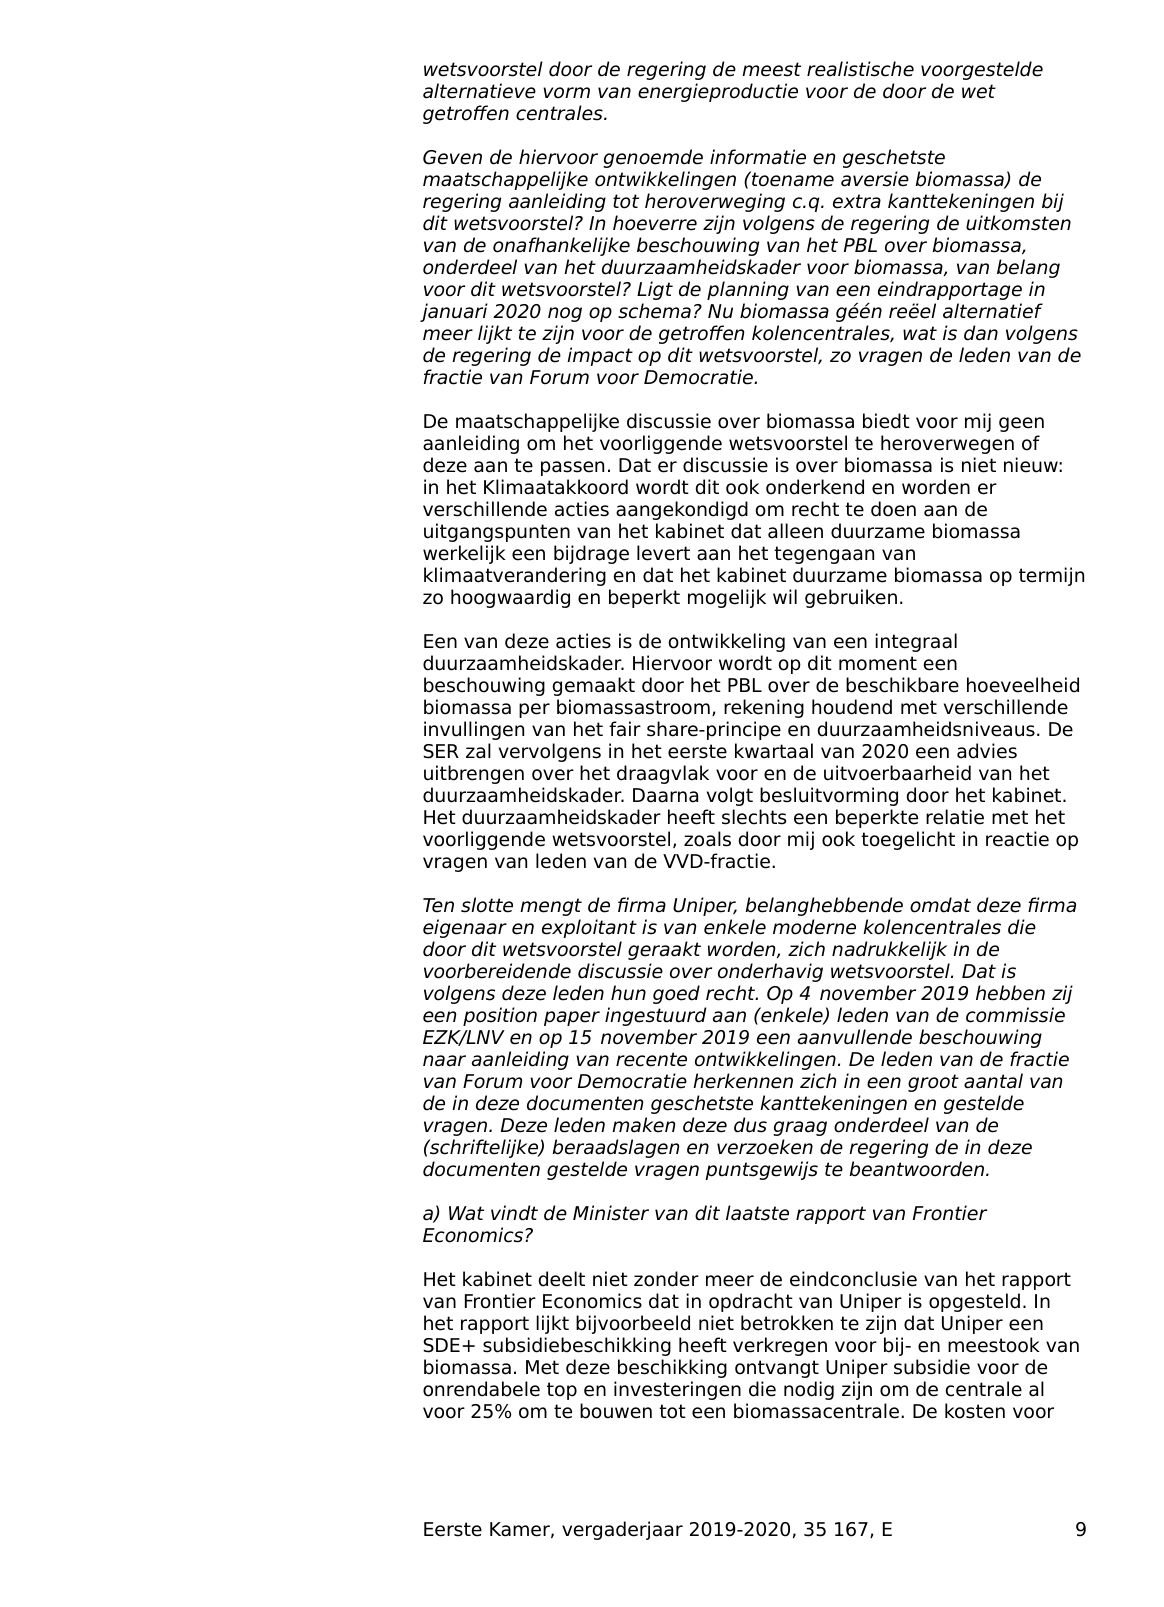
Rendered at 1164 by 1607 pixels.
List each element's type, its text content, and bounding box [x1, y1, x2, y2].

text Een van deze acties is de ontwikkeling van een integraal duurzaamheidskader. Hiervoor wordt op dit moment een beschouwing gemaakt door het PBL over de beschikbare hoeveelheid biomassa per biomassastroom, rekening houdend met verschillende invullingen van het fair share-principe en duurzaamheidsniveaus. De SER zal vervolgens in het eerste kwartaal van 2020 een advies uitbrengen over het draagvlak voor en de uitvoerbaarheid van het duurzaamheidskader. Daarna volgt besluitvorming door het kabinet. Het duurzaamheidskader heeft slechts een beperkte relatie met het voorliggende wetsvoorstel, zoals door mij ook toegelicht in reactie op vragen van leden van de VVD-fractie. [422, 631, 1087, 873]
text Geven de hiervoor genoemde informatie en geschetste maatschappelijke ontwikkelingen (toename aversie biomassa) de regering aanleiding tot heroverweging c.q. extra kanttekeningen bij dit wetsvoorstel? In hoeverre zijn volgens de regering de uitkomsten van de onafhankelijke beschouwing van het PBL over biomassa, onderdeel van het duurzaamheidskader voor biomassa, van belang voor dit wetsvoorstel? Ligt de planning van een eindrapportage in januari 2020 nog op schema? Nu biomassa géén reëel alternatief meer lijkt te zijn voor de getroffen kolencentrales, wat is dan volgens de regering de impact op dit wetsvoorstel, zo vragen de leden van de fractie van Forum voor Democratie. [422, 147, 1087, 389]
text a) Wat vindt de Minister van dit laatste rapport van Frontier Economics? [422, 1203, 1087, 1247]
text wetsvoorstel door de regering de meest realistische voorgestelde alternatieve vorm van energieproductie voor de door de wet getroffen centrales. [422, 59, 1087, 125]
text Het kabinet deelt niet zonder meer de eindconclusie van het rapport van Frontier Economics dat in opdracht van Uniper is opgesteld. In het rapport lijkt bijvoorbeeld niet betrokken te zijn dat Uniper een SDE+ subsidiebeschikking heeft verkregen voor bij- en meestook van biomassa. Met deze beschikking ontvangt Uniper subsidie voor de onrendabele top en investeringen die nodig zijn om de centrale al voor 25% om te bouwen tot een biomassacentrale. De kosten voor [422, 1269, 1087, 1423]
text Ten slotte mengt de firma Uniper, belanghebbende omdat deze firma eigenaar en exploitant is van enkele moderne kolencentrales die door dit wetsvoorstel geraakt worden, zich nadrukkelijk in de voorbereidende discussie over onderhavig wetsvoorstel. Dat is volgens deze leden hun goed recht. Op 4 november 2019 hebben zij een position paper ingestuurd aan (enkele) leden van de commissie EZK/LNV en op 15 november 2019 een aanvullende beschouwing naar aanleiding van recente ontwikkelingen. De leden van de fractie van Forum voor Democratie herkennen zich in een groot aantal van de in deze documenten geschetste kanttekeningen en gestelde vragen. Deze leden maken deze dus graag onderdeel van de (schriftelijke) beraadslagen en verzoeken de regering de in deze documenten gestelde vragen puntsgewijs te beantwoorden. [422, 895, 1087, 1181]
text De maatschappelijke discussie over biomassa biedt voor mij geen aanleiding om het voorliggende wetsvoorstel te heroverwegen of deze aan te passen. Dat er discussie is over biomassa is niet nieuw: in het Klimaatakkoord wordt dit ook onderkend en worden er verschillende acties aangekondigd om recht te doen aan de uitgangspunten van het kabinet dat alleen duurzame biomassa werkelijk een bijdrage levert aan het tegengaan van klimaatverandering en dat het kabinet duurzame biomassa op termijn zo hoogwaardig en beperkt mogelijk wil gebruiken. [422, 411, 1087, 609]
